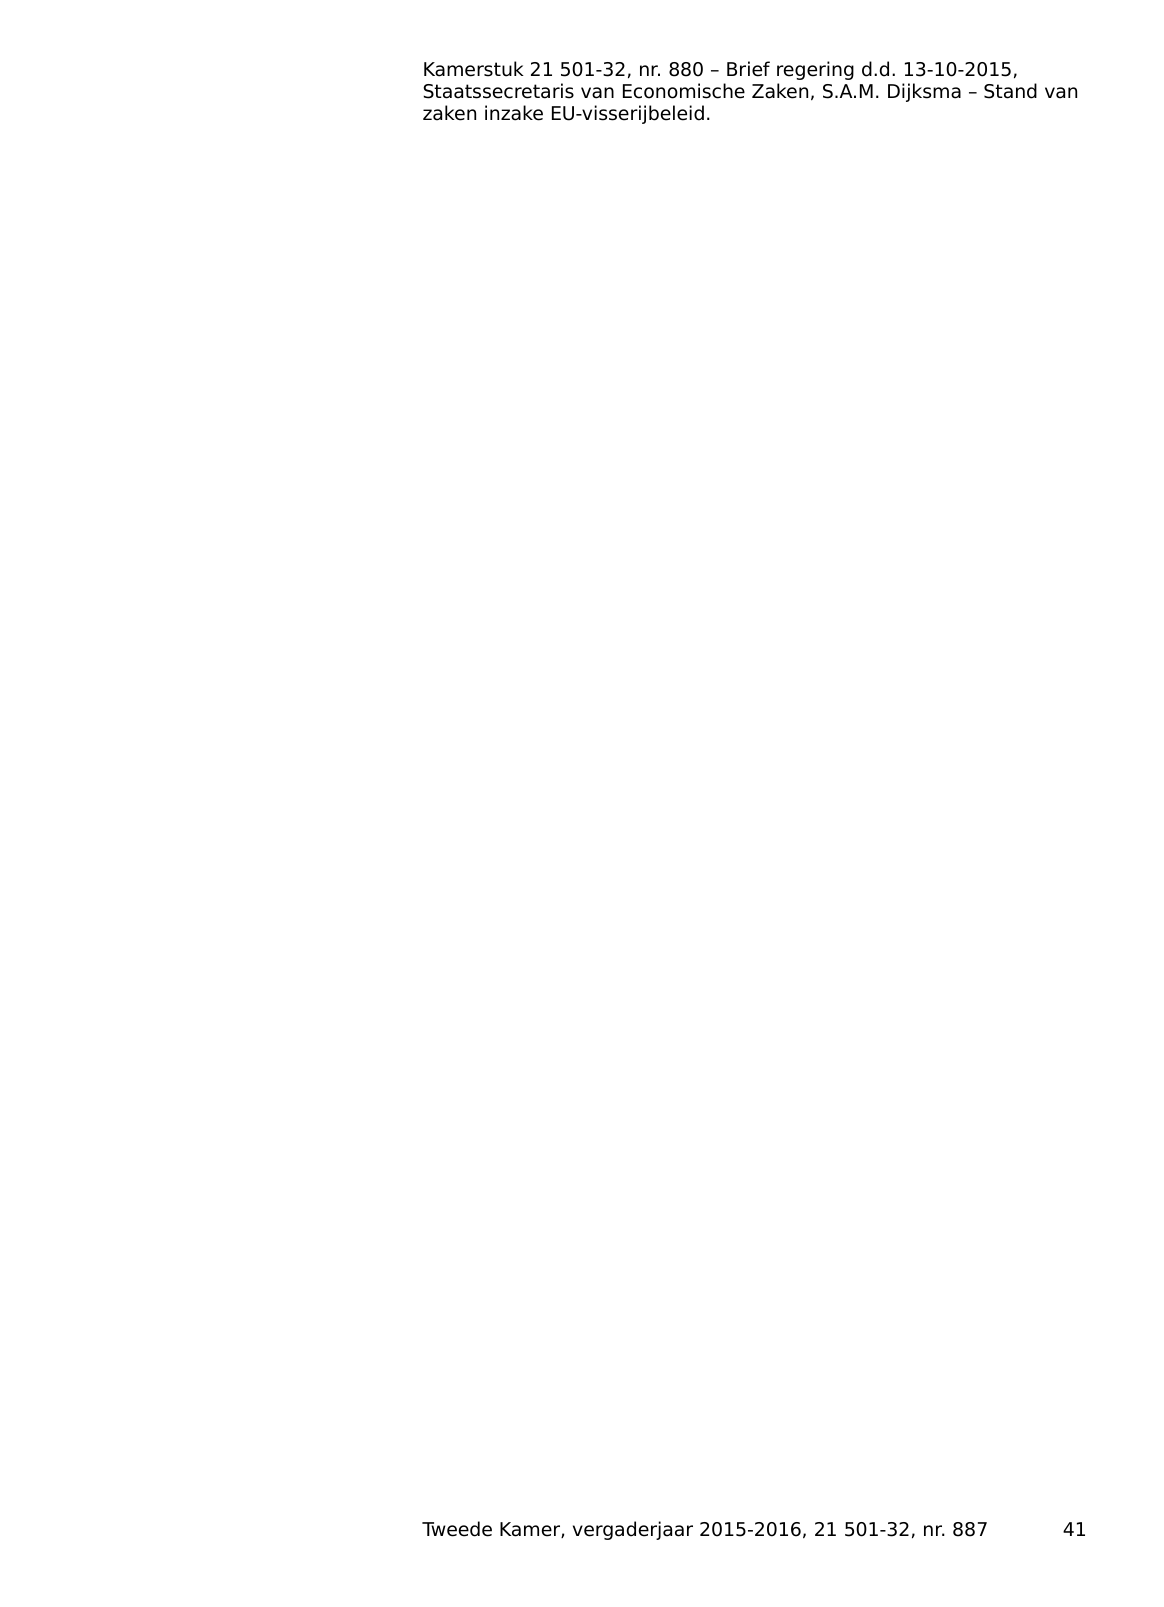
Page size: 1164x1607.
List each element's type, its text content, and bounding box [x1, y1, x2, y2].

text Kamerstuk 21 501-32, nr. 880 – Brief regering d.d. 13-10-2015, Staatssecretaris van Economische Zaken, S.A.M. Dijksma – Stand van zaken inzake EU-visserijbeleid. [422, 59, 1087, 125]
